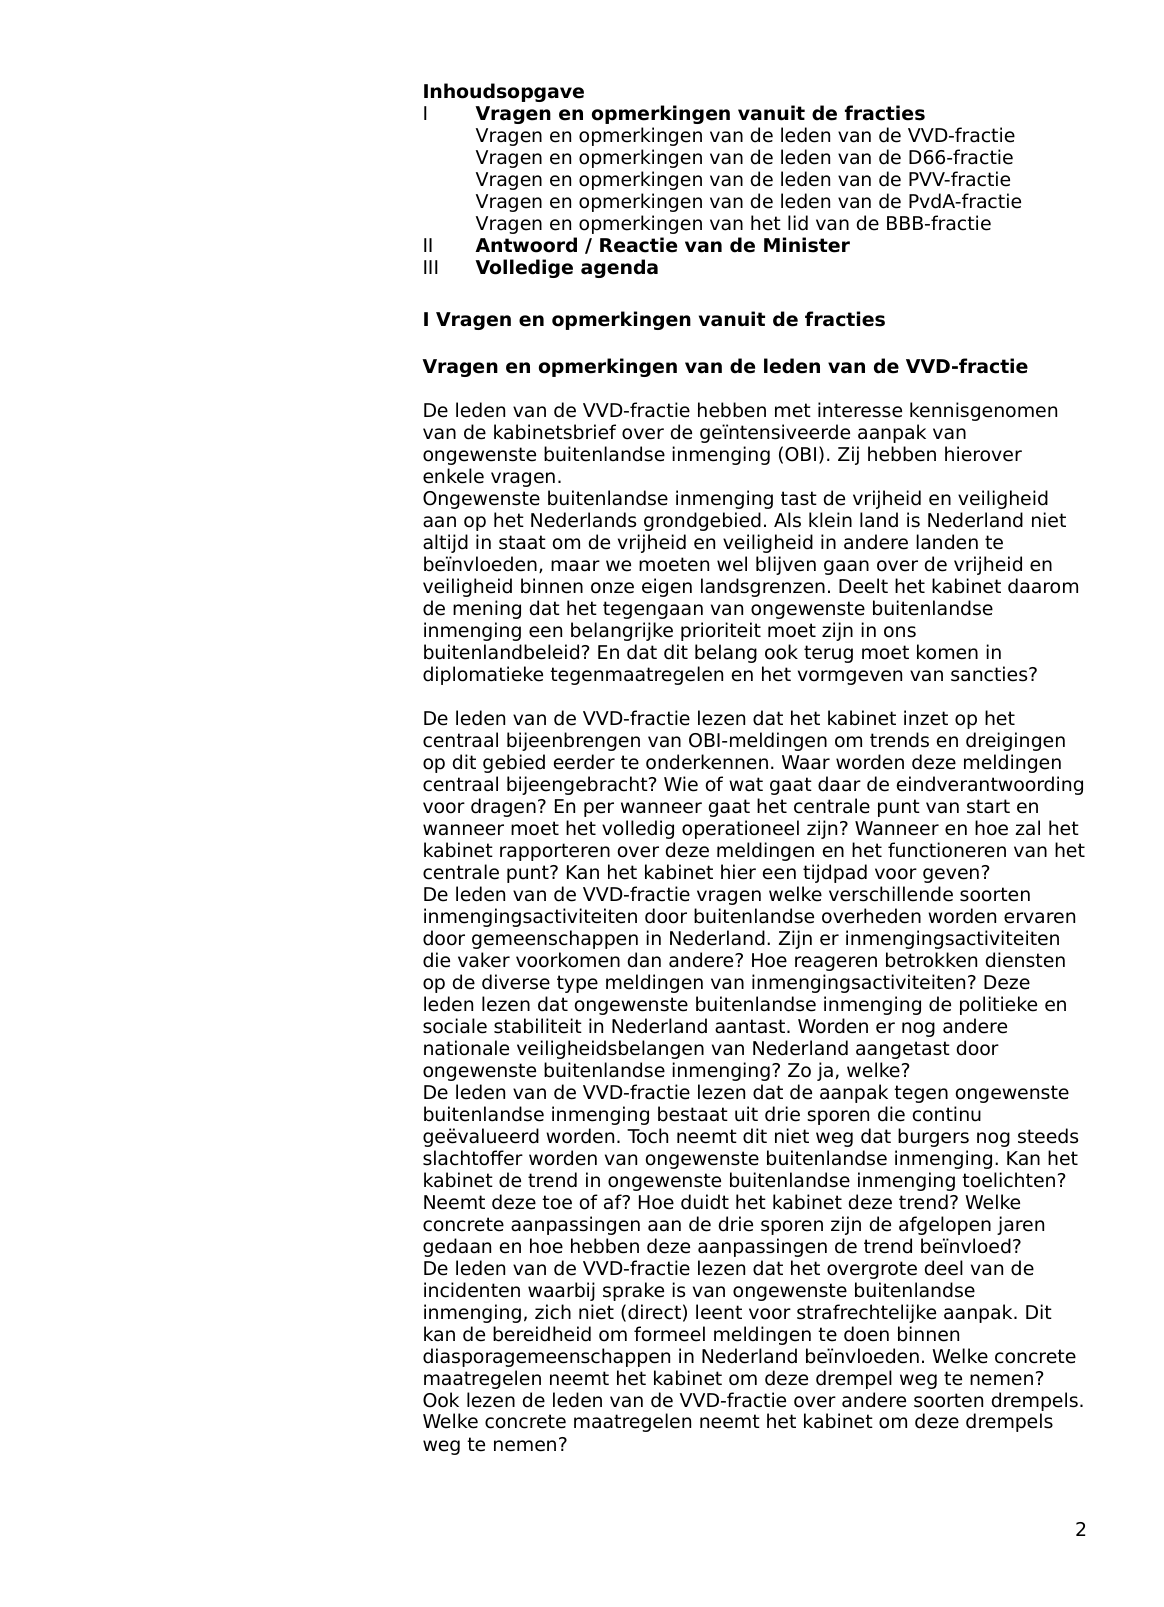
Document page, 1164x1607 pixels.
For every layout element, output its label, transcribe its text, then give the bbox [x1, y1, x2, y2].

text I Vragen en opmerkingen vanuit de fracties [422, 103, 1087, 125]
text Ongewenste buitenlandse inmenging tast de vrijheid en veiligheid aan op het Nederlands grondgebied. Als klein land is Nederland niet altijd in staat om de vrijheid en veiligheid in andere landen te beïnvloeden, maar we moeten wel blijven gaan over de vrijheid en veiligheid binnen onze eigen landsgrenzen. Deelt het kabinet daarom de mening dat het tegengaan van ongewenste buitenlandse inmenging een belangrijke prioriteit moet zijn in ons buitenlandbeleid? En dat dit belang ook terug moet komen in diplomatieke tegenmaatregelen en het vormgeven van sancties? [422, 488, 1087, 686]
subtitle Inhoudsopgave [422, 81, 1087, 103]
text Vragen en opmerkingen van de leden van de PvdA-fractie [475, 191, 1087, 213]
text Vragen en opmerkingen van de leden van de VVD-fractie [475, 125, 1087, 147]
text De leden van de VVD-fractie lezen dat de aanpak tegen ongewenste buitenlandse inmenging bestaat uit drie sporen die continu geëvalueerd worden. Toch neemt dit niet weg dat burgers nog steeds slachtoffer worden van ongewenste buitenlandse inmenging. Kan het kabinet de trend in ongewenste buitenlandse inmenging toelichten? Neemt deze toe of af? Hoe duidt het kabinet deze trend? Welke concrete aanpassingen aan de drie sporen zijn de afgelopen jaren gedaan en hoe hebben deze aanpassingen de trend beïnvloed? [422, 1082, 1087, 1258]
text De leden van de VVD-fractie lezen dat het overgrote deel van de incidenten waarbij sprake is van ongewenste buitenlandse inmenging, zich niet (direct) leent voor strafrechtelijke aanpak. Dit kan de bereidheid om formeel meldingen te doen binnen diasporagemeenschappen in Nederland beïnvloeden. Welke concrete maatregelen neemt het kabinet om deze drempel weg te nemen? Ook lezen de leden van de VVD-fractie over andere soorten drempels. Welke concrete maatregelen neemt het kabinet om deze drempels weg te nemen? [422, 1258, 1087, 1455]
text Vragen en opmerkingen van de leden van de D66-fractie [475, 147, 1087, 169]
text Vragen en opmerkingen van het lid van de BBB-fractie [475, 213, 1087, 235]
text De leden van de VVD-fractie lezen dat het kabinet inzet op het centraal bijeenbrengen van OBI-meldingen om trends en dreigingen op dit gebied eerder te onderkennen. Waar worden deze meldingen centraal bijeengebracht? Wie of wat gaat daar de eindverantwoording voor dragen? En per wanneer gaat het centrale punt van start en wanneer moet het volledig operationeel zijn? Wanneer en hoe zal het kabinet rapporteren over deze meldingen en het functioneren van het centrale punt? Kan het kabinet hier een tijdpad voor geven? [422, 708, 1087, 884]
text De leden van de VVD-fractie hebben met interesse kennisgenomen van de kabinetsbrief over de geïntensiveerde aanpak van ongewenste buitenlandse inmenging (OBI). Zij hebben hierover enkele vragen. [422, 400, 1087, 488]
subtitle Vragen en opmerkingen van de leden van de VVD-fractie [422, 356, 1087, 378]
text De leden van de VVD-fractie vragen welke verschillende soorten inmengingsactiviteiten door buitenlandse overheden worden ervaren door gemeenschappen in Nederland. Zijn er inmengingsactiviteiten die vaker voorkomen dan andere? Hoe reageren betrokken diensten op de diverse type meldingen van inmengingsactiviteiten? Deze leden lezen dat ongewenste buitenlandse inmenging de politieke en sociale stabiliteit in Nederland aantast. Worden er nog andere nationale veiligheidsbelangen van Nederland aangetast door ongewenste buitenlandse inmenging? Zo ja, welke? [422, 884, 1087, 1082]
subtitle I Vragen en opmerkingen vanuit de fracties [422, 309, 1087, 331]
text III Volledige agenda [422, 257, 1087, 279]
text II Antwoord / Reactie van de Minister [422, 235, 1087, 257]
text Vragen en opmerkingen van de leden van de PVV-fractie [475, 169, 1087, 191]
